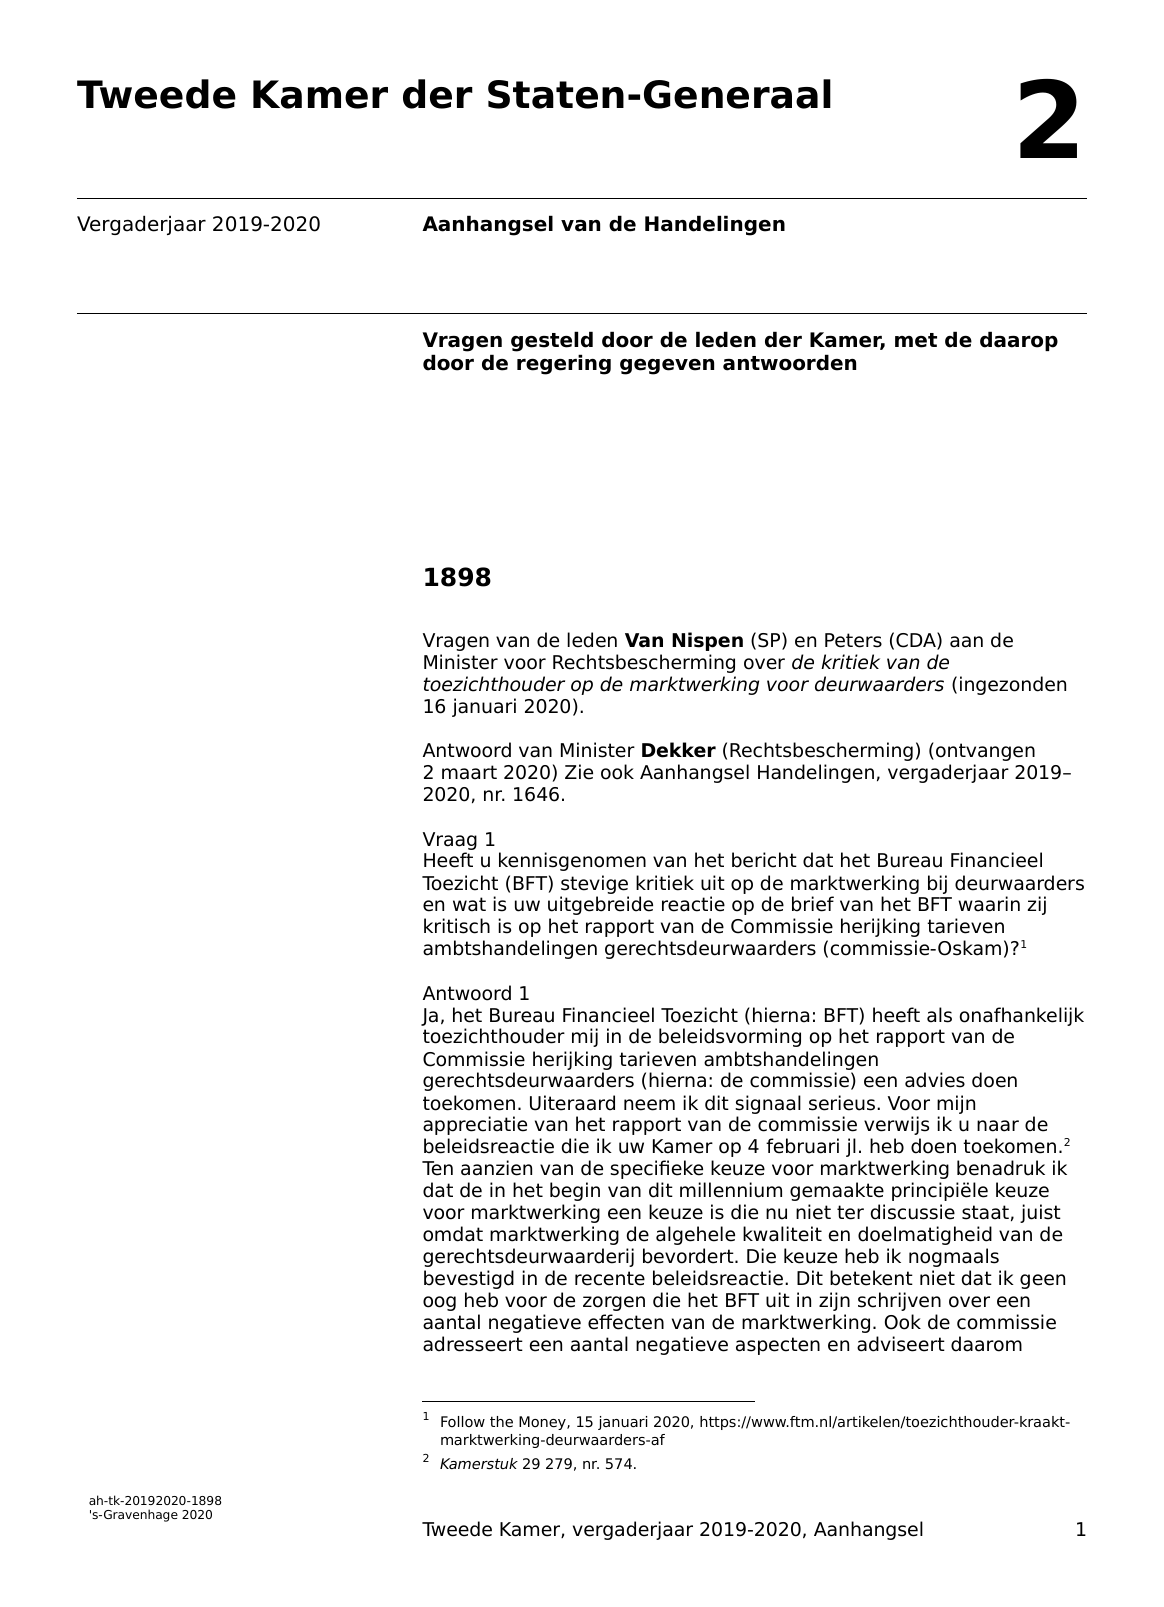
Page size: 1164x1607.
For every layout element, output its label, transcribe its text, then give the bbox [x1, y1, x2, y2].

table_cell Vergaderjaar 2019-2020 [77, 199, 422, 313]
text 's-Gravenhage 2020 [88, 1508, 323, 1522]
table_header Tweede Kamer der Staten-Generaal [77, 59, 886, 198]
text Vraag 1 [422, 828, 1087, 850]
text 1898 [422, 563, 1087, 592]
table_cell [77, 314, 422, 375]
text Vragen van de leden Van Nispen (SP) en Peters (CDA) aan de Minister voor Rechtsbescherming over de kritiek van de toezichthouder op de marktwerking voor deurwaarders (ingezonden 16 januari 2020). [422, 630, 1087, 718]
text Antwoord van Minister Dekker (Rechtsbescherming) (ontvangen 2 maart 2020) Zie ook Aanhangsel Handelingen, vergaderjaar 2019–2020, nr. 1646. [422, 740, 1087, 806]
table_cell Vragen gesteld door de leden der Kamer, met de daarop door de regering gegeven antwoorden [422, 314, 1087, 375]
table_header 2 [886, 59, 1087, 198]
text Antwoord 1 [422, 982, 1087, 1004]
text Kamerstuk 29 279, nr. 574. [422, 1452, 1087, 1474]
table_cell Aanhangsel van de Handelingen [422, 199, 1087, 313]
text Heeft u kennisgenomen van het bericht dat het Bureau Financieel Toezicht (BFT) stevige kritiek uit op de marktwerking bij deurwaarders en wat is uw uitgebreide reactie op de brief van het BFT waarin zij kritisch is op het rapport van de Commissie herijking tarieven ambtshandelingen gerechtsdeurwaarders (commissie-Oskam)? [422, 850, 1087, 960]
text Follow the Money, 15 januari 2020, https://www.ftm.nl/artikelen/toezichthouder-kraakt-marktwerking-deurwaarders-af [422, 1410, 1087, 1449]
text ah-tk-20192020-1898 [88, 1494, 323, 1508]
text Ja, het Bureau Financieel Toezicht (hierna: BFT) heeft als onafhankelijk toezichthouder mij in de beleidsvorming op het rapport van de Commissie herijking tarieven ambtshandelingen gerechtsdeurwaarders (hierna: de commissie) een advies doen toekomen. Uiteraard neem ik dit signaal serieus. Voor mijn appreciatie van het rapport van de commissie verwijs ik u naar de beleidsreactie die ik uw Kamer op 4 februari jl. heb doen toekomen. Ten aanzien van de specifieke keuze voor marktwerking benadruk ik dat de in het begin van dit millennium gemaakte principiële keuze voor marktwerking een keuze is die nu niet ter discussie staat, juist omdat marktwerking de algehele kwaliteit en doelmatigheid van de gerechtsdeurwaarderij bevordert. Die keuze heb ik nogmaals bevestigd in de recente beleidsreactie. Dit betekent niet dat ik geen oog heb voor de zorgen die het BFT uit in zijn schrijven over een aantal negatieve effecten van de marktwerking. Ook de commissie adresseert een aantal negatieve aspecten en adviseert daarom [422, 1004, 1087, 1356]
